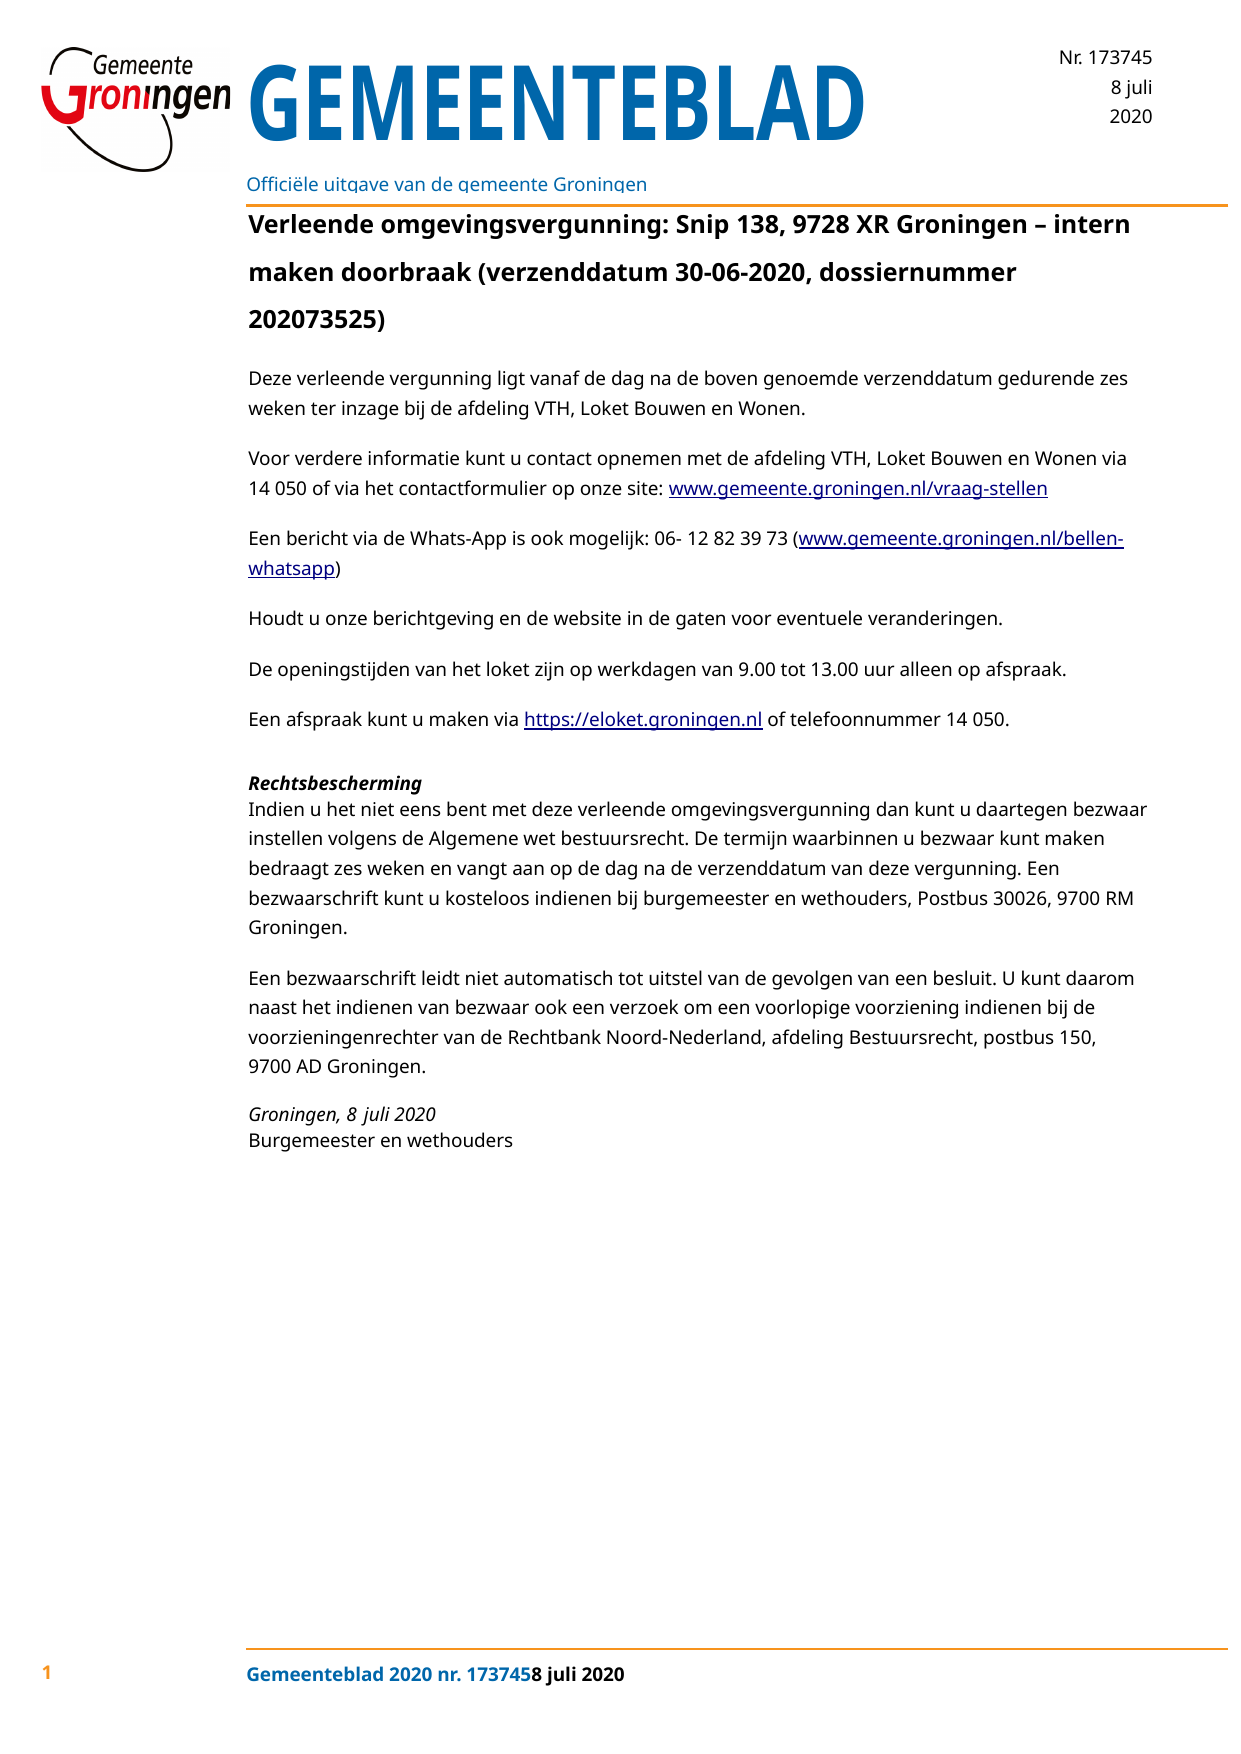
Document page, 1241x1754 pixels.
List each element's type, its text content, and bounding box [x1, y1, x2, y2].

text Een afspraak kunt u maken via https://eloket.groningen.nl of telefoonnummer 14 050. [248, 706, 1152, 732]
text De openingstijden van het loket zijn op werkdagen van 9.00 tot 13.00 uur alleen op afspraak. [248, 656, 1152, 682]
text Een bericht via de Whats-App is ook mogelijk: 06- 12 82 39 73 (www.gemeente.groningen.nl/bellen-whatsapp) [248, 526, 1152, 581]
picture [41, 47, 231, 172]
text Voor verdere informatie kunt u contact opnemen met de afdeling VTH, Loket Bouwen en Wonen via 14 050 of via het contactformulier op onze site: www.gemeente.groningen.nl/vraag-stellen [248, 446, 1152, 501]
text Een bezwaarschrift leidt niet automatisch tot uitstel van de gevolgen van een besluit. U kunt daarom naast het indienen van bezwaar ook een verzoek om een voorlopige voorziening indienen bij de voorzieningenrechter van de Rechtbank Noord-Nederland, afdeling Bestuursrecht, postbus 150, 9700 AD Groningen. [248, 965, 1152, 1079]
text Deze verleende vergunning ligt vanaf de dag na de boven genoemde verzenddatum gedurende zes weken ter inzage bij de afdeling VTH, Loket Bouwen en Wonen. [248, 366, 1152, 421]
text Verleende omgevingsvergunning: Snip 138, 9728 XR Groningen – intern maken doorbraak (verzenddatum 30-06-2020, dossiernummer 202073525) [248, 207, 1152, 336]
text Rechtsbescherming [248, 770, 1152, 796]
text Groningen, 8 juli 2020 [248, 1101, 1152, 1127]
text Indien u het niet eens bent met deze verleende omgevingsvergunning dan kunt u daartegen bezwaar instellen volgens de Algemene wet bestuursrecht. De termijn waarbinnen u bezwaar kunt maken bedraagt zes weken en vangt aan op de dag na de verzenddatum van deze vergunning. Een bezwaarschrift kunt u kosteloos indienen bij burgemeester en wethouders, Postbus 30026, 9700 RM Groningen. [248, 796, 1152, 940]
text Burgemeester en wethouders [248, 1127, 1152, 1153]
text Houdt u onze berichtgeving en de website in de gaten voor eventuele veranderingen. [248, 606, 1152, 631]
